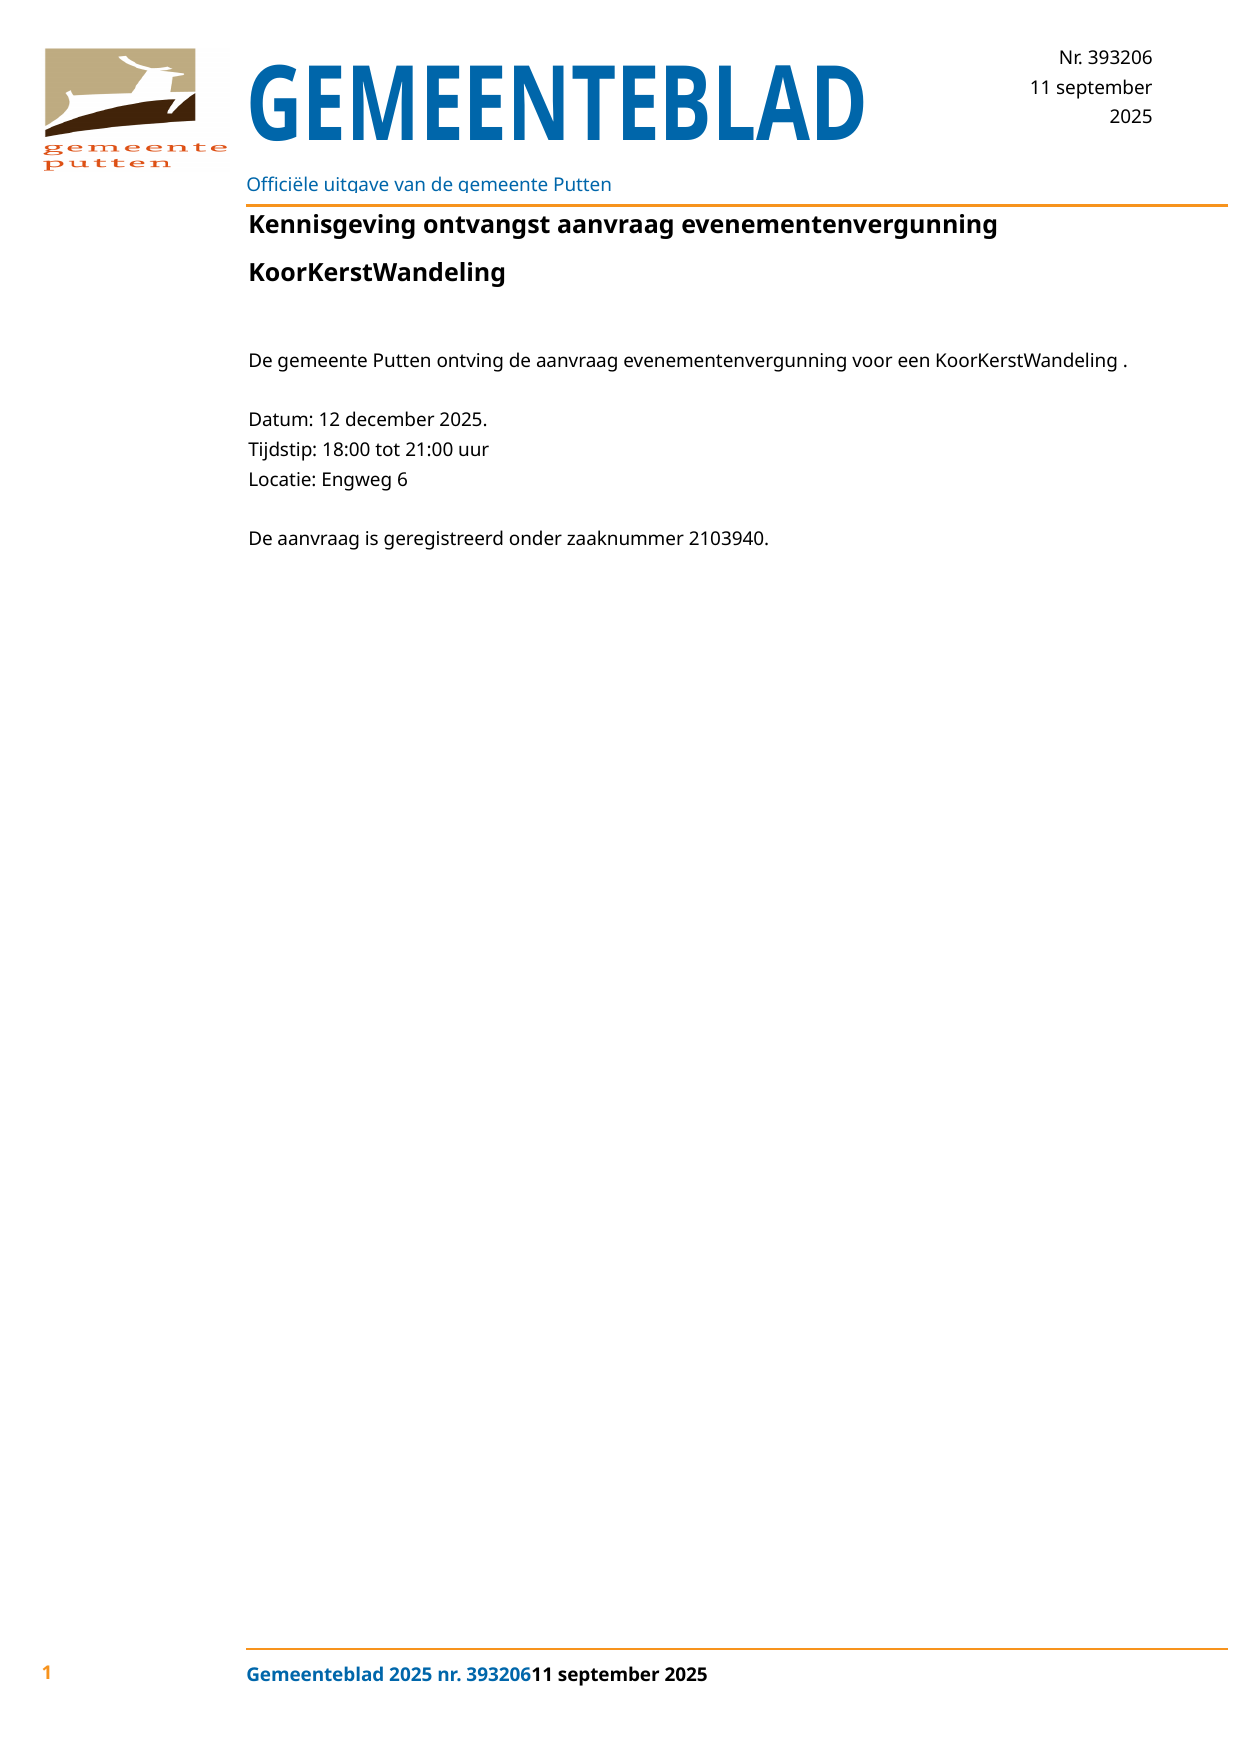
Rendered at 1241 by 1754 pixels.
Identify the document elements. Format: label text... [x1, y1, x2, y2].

text Tijdstip: 18:00 tot 21:00 uur [248, 436, 1152, 462]
text De aanvraag is geregistreerd onder zaaknummer 2103940. [248, 525, 1152, 551]
text De gemeente Putten ontving de aanvraag evenementenvergunning voor een KoorKerstWandeling . [248, 347, 1152, 373]
text Locatie: Engweg 6 [248, 466, 1152, 492]
text Datum: 12 december 2025. [248, 407, 1152, 432]
picture [41, 47, 231, 172]
text Kennisgeving ontvangst aanvraag evenementenvergunning KoorKerstWandeling [248, 207, 1152, 288]
